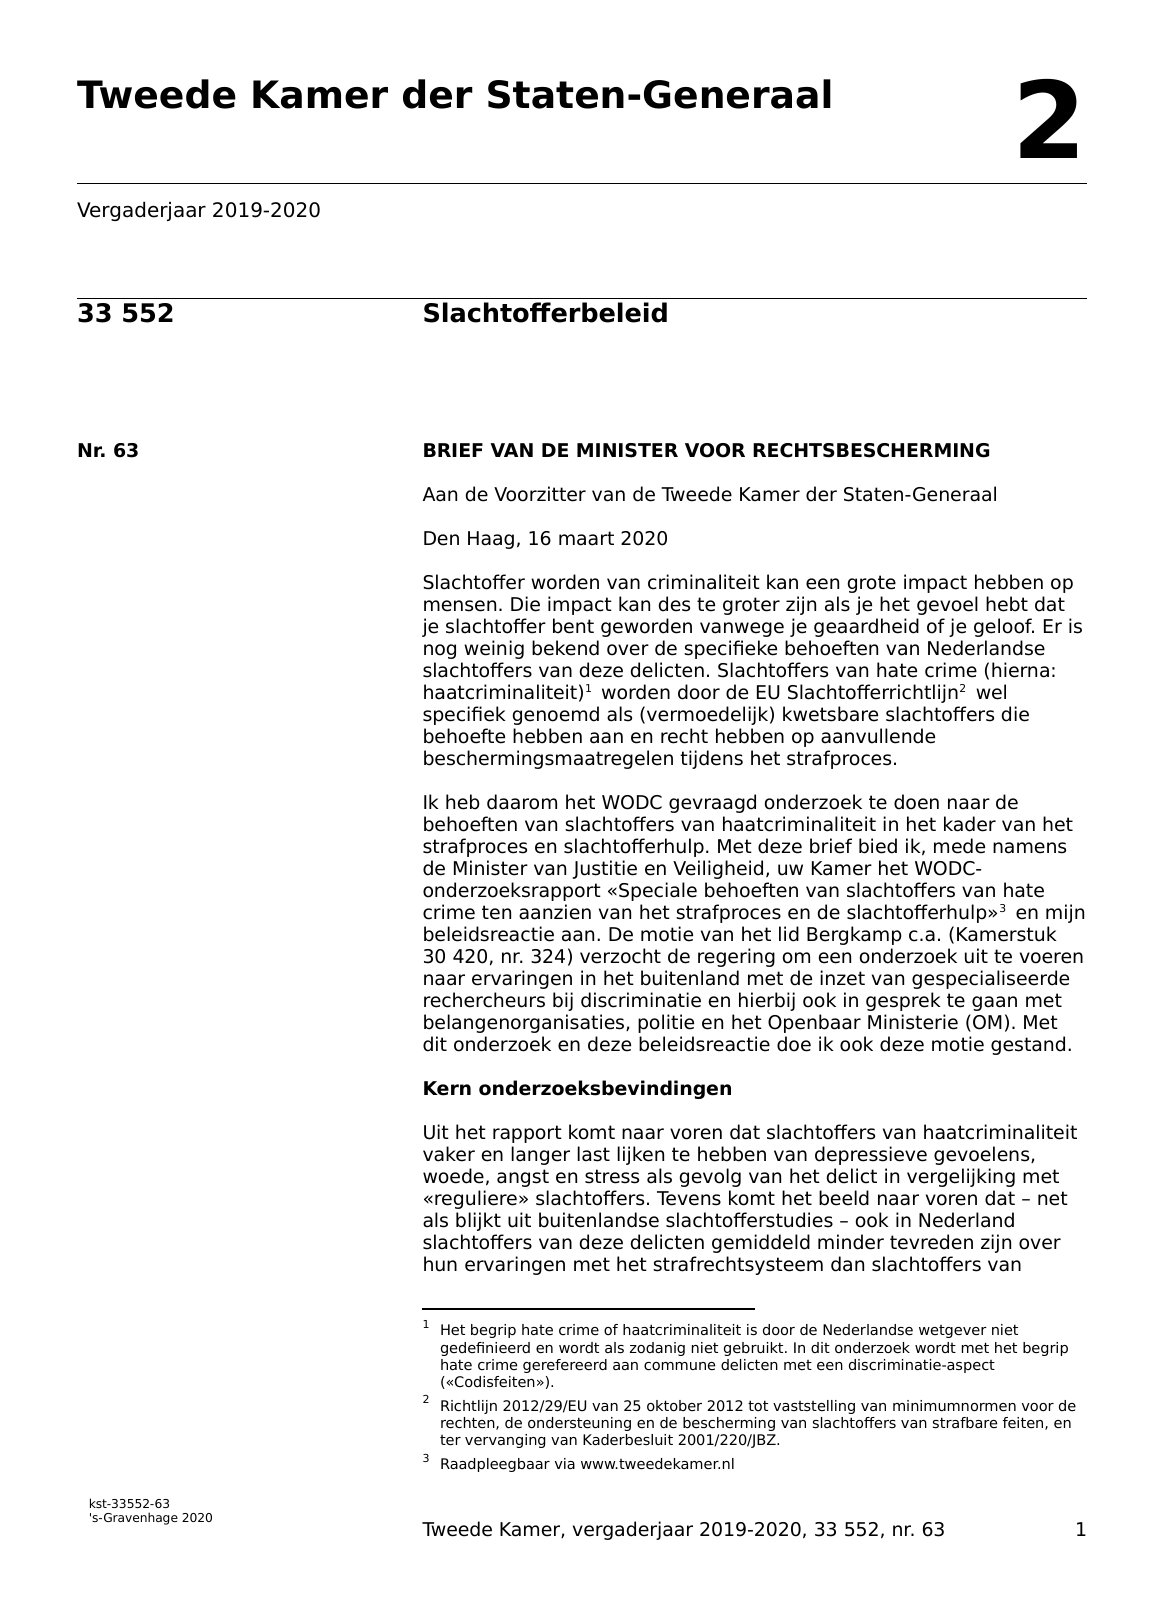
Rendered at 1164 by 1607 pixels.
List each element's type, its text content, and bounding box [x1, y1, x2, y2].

text Den Haag, 16 maart 2020 [422, 528, 1087, 550]
subtitle Nr. 63 BRIEF VAN DE MINISTER VOOR RECHTSBESCHERMING [77, 440, 1087, 462]
text Raadpleegbaar via www.tweedekamer.nl [422, 1452, 1087, 1474]
text Uit het rapport komt naar voren dat slachtoffers van haatcriminaliteit vaker en langer last lijken te hebben van depressieve gevoelens, woede, angst en stress als gevolg van het delict in vergelijking met «reguliere» slachtoffers. Tevens komt het beeld naar voren dat – net als blijkt uit buitenlandse slachtofferstudies – ook in Nederland slachtoffers van deze delicten gemiddeld minder tevreden zijn over hun ervaringen met het strafrechtsysteem dan slachtoffers van [422, 1122, 1087, 1276]
subtitle Kern onderzoeksbevindingen [422, 1078, 1087, 1100]
text Ik heb daarom het WODC gevraagd onderzoek te doen naar de behoeften van slachtoffers van haatcriminaliteit in het kader van het strafproces en slachtofferhulp. Met deze brief bied ik, mede namens de Minister van Justitie en Veiligheid, uw Kamer het WODC-onderzoeksrapport «Speciale behoeften van slachtoffers van hate crime ten aanzien van het strafproces en de slachtofferhulp» en mijn beleidsreactie aan. De motie van het lid Bergkamp c.a. (Kamerstuk 30 420, nr. 324) verzocht de regering om een onderzoek uit te voeren naar ervaringen in het buitenland met de inzet van gespecialiseerde rechercheurs bij discriminatie en hierbij ook in gesprek te gaan met belangenorganisaties, politie en het Openbaar Ministerie (OM). Met dit onderzoek en deze beleidsreactie doe ik ook deze motie gestand. [422, 792, 1087, 1056]
text Slachtoffer worden van criminaliteit kan een grote impact hebben op mensen. Die impact kan des te groter zijn als je het gevoel hebt dat je slachtoffer bent geworden vanwege je geaardheid of je geloof. Er is nog weinig bekend over de specifieke behoeften van Nederlandse slachtoffers van deze delicten. Slachtoffers van hate crime (hierna: haatcriminaliteit) worden door de EU Slachtofferrichtlijn wel specifiek genoemd als (vermoedelijk) kwetsbare slachtoffers die behoefte hebben aan en recht hebben op aanvullende beschermingsmaatregelen tijdens het strafproces. [422, 572, 1087, 770]
subtitle 33 552 Slachtofferbeleid [77, 299, 1087, 329]
table_header 2 [886, 59, 1087, 183]
text Het begrip hate crime of haatcriminaliteit is door de Nederlandse wetgever niet gedefinieerd en wordt als zodanig niet gebruikt. In dit onderzoek wordt met het begrip hate crime gerefereerd aan commune delicten met een discriminatie-aspect («Codisfeiten»). [422, 1318, 1087, 1391]
table_cell Vergaderjaar 2019-2020 [77, 184, 1087, 298]
text Aan de Voorzitter van de Tweede Kamer der Staten-Generaal [422, 484, 1087, 506]
table_header Tweede Kamer der Staten-Generaal [77, 59, 886, 183]
text Richtlijn 2012/29/EU van 25 oktober 2012 tot vaststelling van minimumnormen voor de rechten, de ondersteuning en de bescherming van slachtoffers van strafbare feiten, en ter vervanging van Kaderbesluit 2001/220/JBZ. [422, 1393, 1087, 1449]
text kst-33552-63 [88, 1497, 323, 1511]
text 's-Gravenhage 2020 [88, 1511, 323, 1525]
